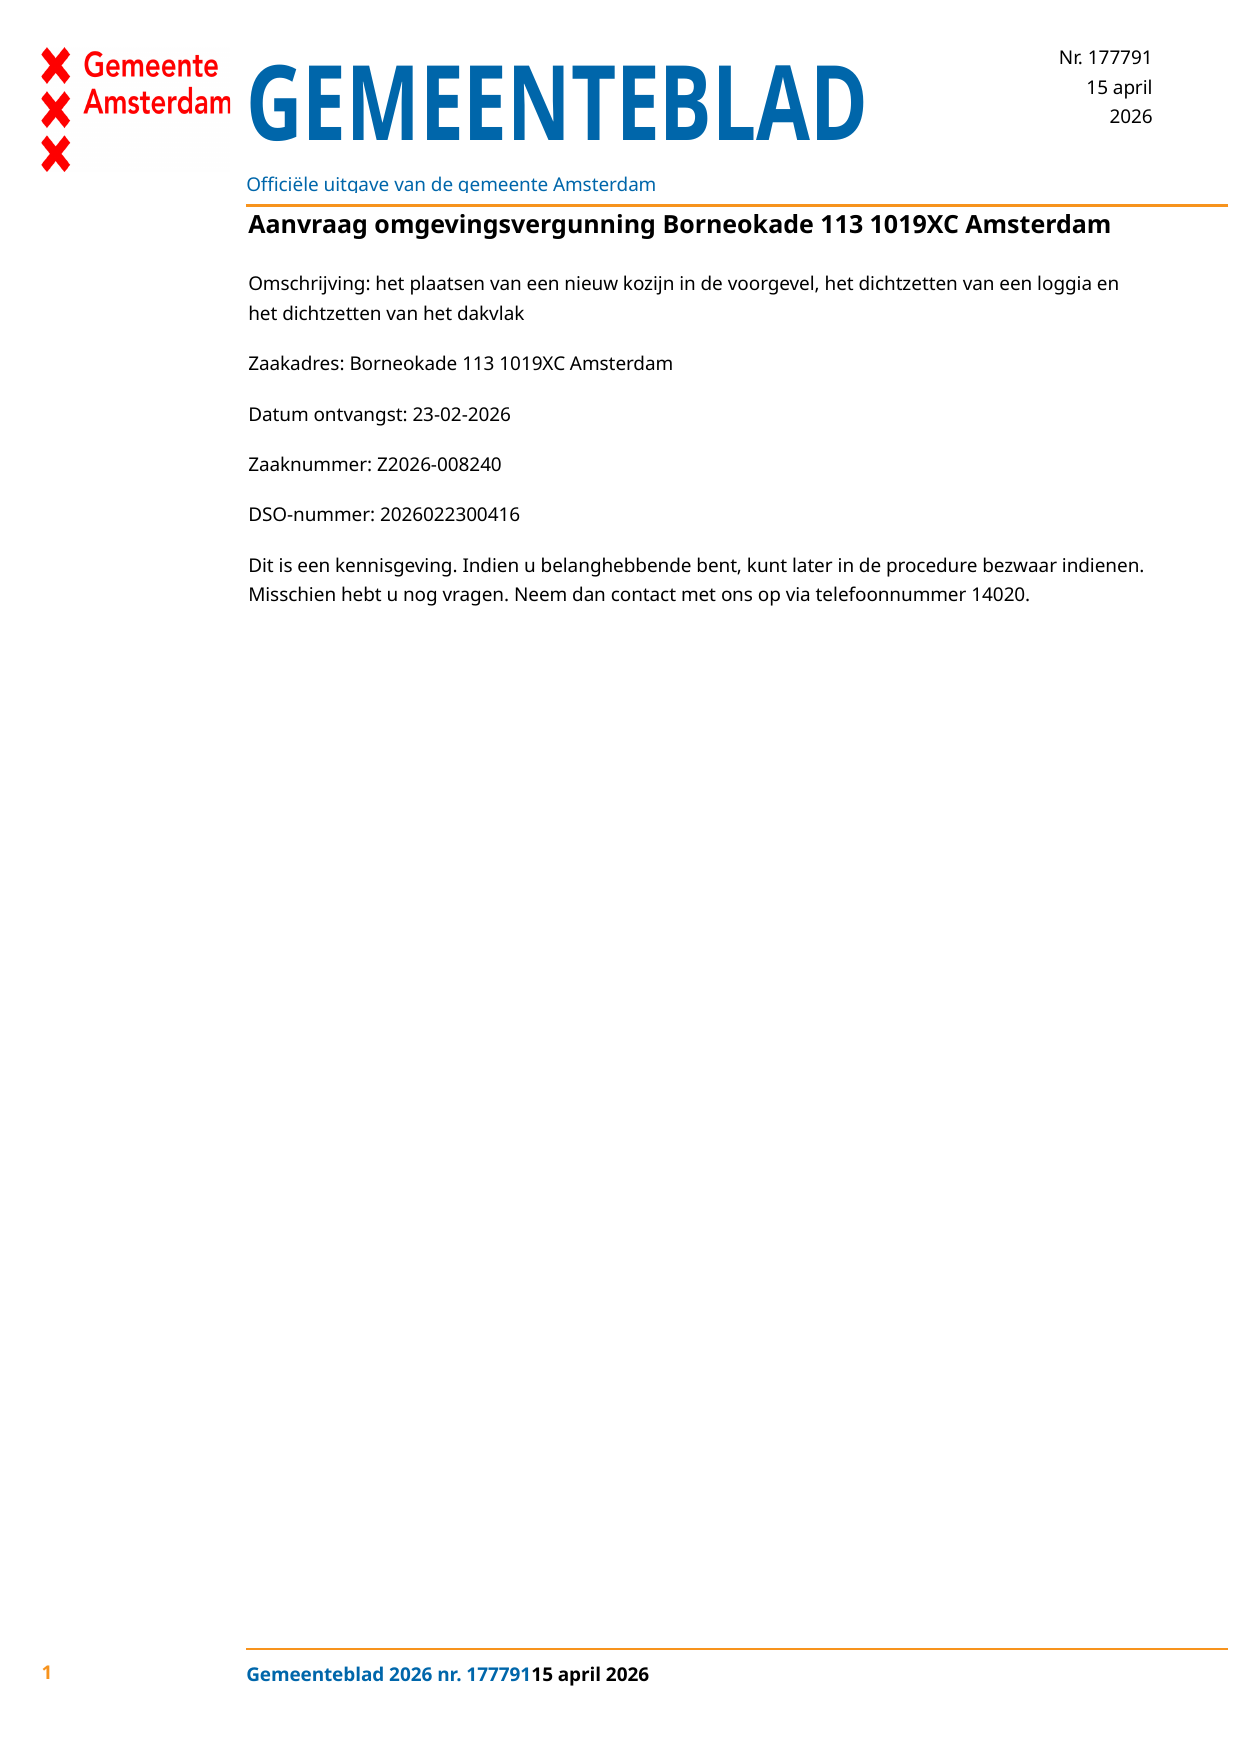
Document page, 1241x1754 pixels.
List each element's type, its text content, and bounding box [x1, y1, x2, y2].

text Dit is een kennisgeving. Indien u belanghebbende bent, kunt later in de procedure bezwaar indienen. Misschien hebt u nog vragen. Neem dan contact met ons op via telefoonnummer 14020. [248, 552, 1152, 607]
picture [41, 47, 231, 172]
text DSO-nummer: 2026022300416 [248, 502, 1152, 527]
text Zaakadres: Borneokade 113 1019XC Amsterdam [248, 350, 1152, 376]
text Datum ontvangst: 23-02-2026 [248, 401, 1152, 426]
text Aanvraag omgevingsvergunning Borneokade 113 1019XC Amsterdam [248, 207, 1152, 241]
text Omschrijving: het plaatsen van een nieuw kozijn in de voorgevel, het dichtzetten van een loggia en het dichtzetten van het dakvlak [248, 270, 1152, 326]
text Zaaknummer: Z2026-008240 [248, 451, 1152, 477]
